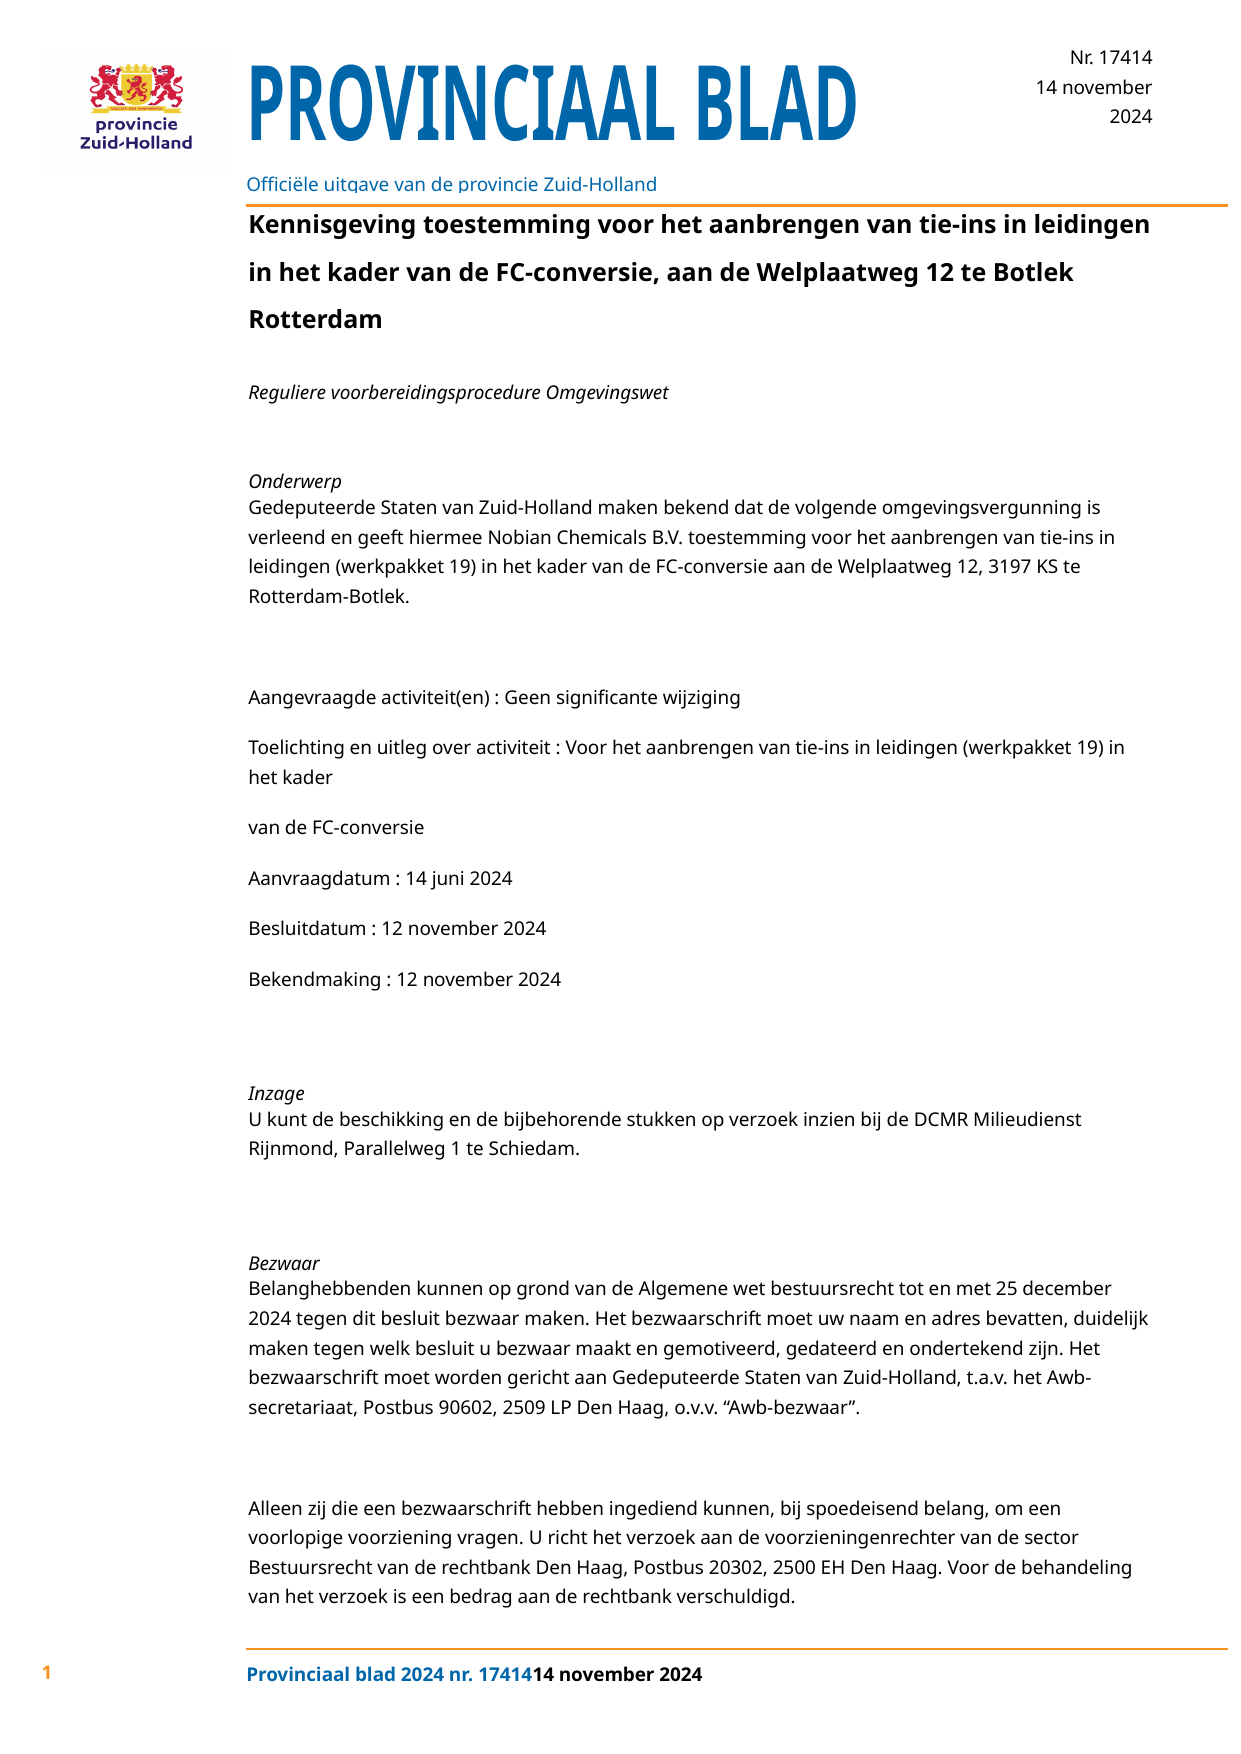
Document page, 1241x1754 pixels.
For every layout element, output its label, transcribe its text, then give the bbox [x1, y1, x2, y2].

text Reguliere voorbereidingsprocedure Omgevingswet [248, 379, 1152, 405]
text Besluitdatum : 12 november 2024 [248, 915, 1152, 941]
text Belanghebbenden kunnen op grond van de Algemene wet bestuursrecht tot en met 25 december 2024 tegen dit besluit bezwaar maken. Het bezwaarschrift moet uw naam en adres bevatten, duidelijk maken tegen welk besluit u bezwaar maakt en gemotiveerd, gedateerd en ondertekend zijn. Het bezwaarschrift moet worden gericht aan Gedeputeerde Staten van Zuid-Holland, t.a.v. het Awb-secretariaat, Postbus 90602, 2509 LP Den Haag, o.v.v. “Awb-bezwaar”. [248, 1276, 1152, 1419]
text U kunt de beschikking en de bijbehorende stukken op verzoek inzien bij de DCMR Milieudienst Rijnmond, Parallelweg 1 te Schiedam. [248, 1106, 1152, 1161]
text Aangevraagde activiteit(en) : Geen significante wijziging [248, 684, 1152, 710]
text Gedeputeerde Staten van Zuid-Holland maken bekend dat de volgende omgevingsvergunning is verleend en geeft hiermee Nobian Chemicals B.V. toestemming voor het aanbrengen van tie-ins in leidingen (werkpakket 19) in het kader van de FC-conversie aan de Welplaatweg 12, 3197 KS te Rotterdam-Botlek. [248, 494, 1152, 609]
text Inzage [248, 1080, 1152, 1106]
text van de FC-conversie [248, 814, 1152, 840]
text Alleen zij die een bezwaarschrift hebben ingediend kunnen, bij spoedeisend belang, om een voorlopige voorziening vragen. U richt het verzoek aan de voorzieningenrechter van de sector Bestuursrecht van de rechtbank Den Haag, Postbus 20302, 2500 EH Den Haag. Voor de behandeling van het verzoek is een bedrag aan de rechtbank verschuldigd. [248, 1495, 1152, 1609]
text Bezwaar [248, 1250, 1152, 1276]
text Aanvraagdatum : 14 juni 2024 [248, 865, 1152, 891]
text Bekendmaking : 12 november 2024 [248, 966, 1152, 991]
text Kennisgeving toestemming voor het aanbrengen van tie-ins in leidingen in het kader van de FC-conversie, aan de Welplaatweg 12 te Botlek Rotterdam [248, 207, 1152, 336]
picture [41, 47, 231, 172]
text Toelichting en uitleg over activiteit : Voor het aanbrengen van tie-ins in leidingen (werkpakket 19) in het kader [248, 734, 1152, 790]
text Onderwerp [248, 469, 1152, 494]
